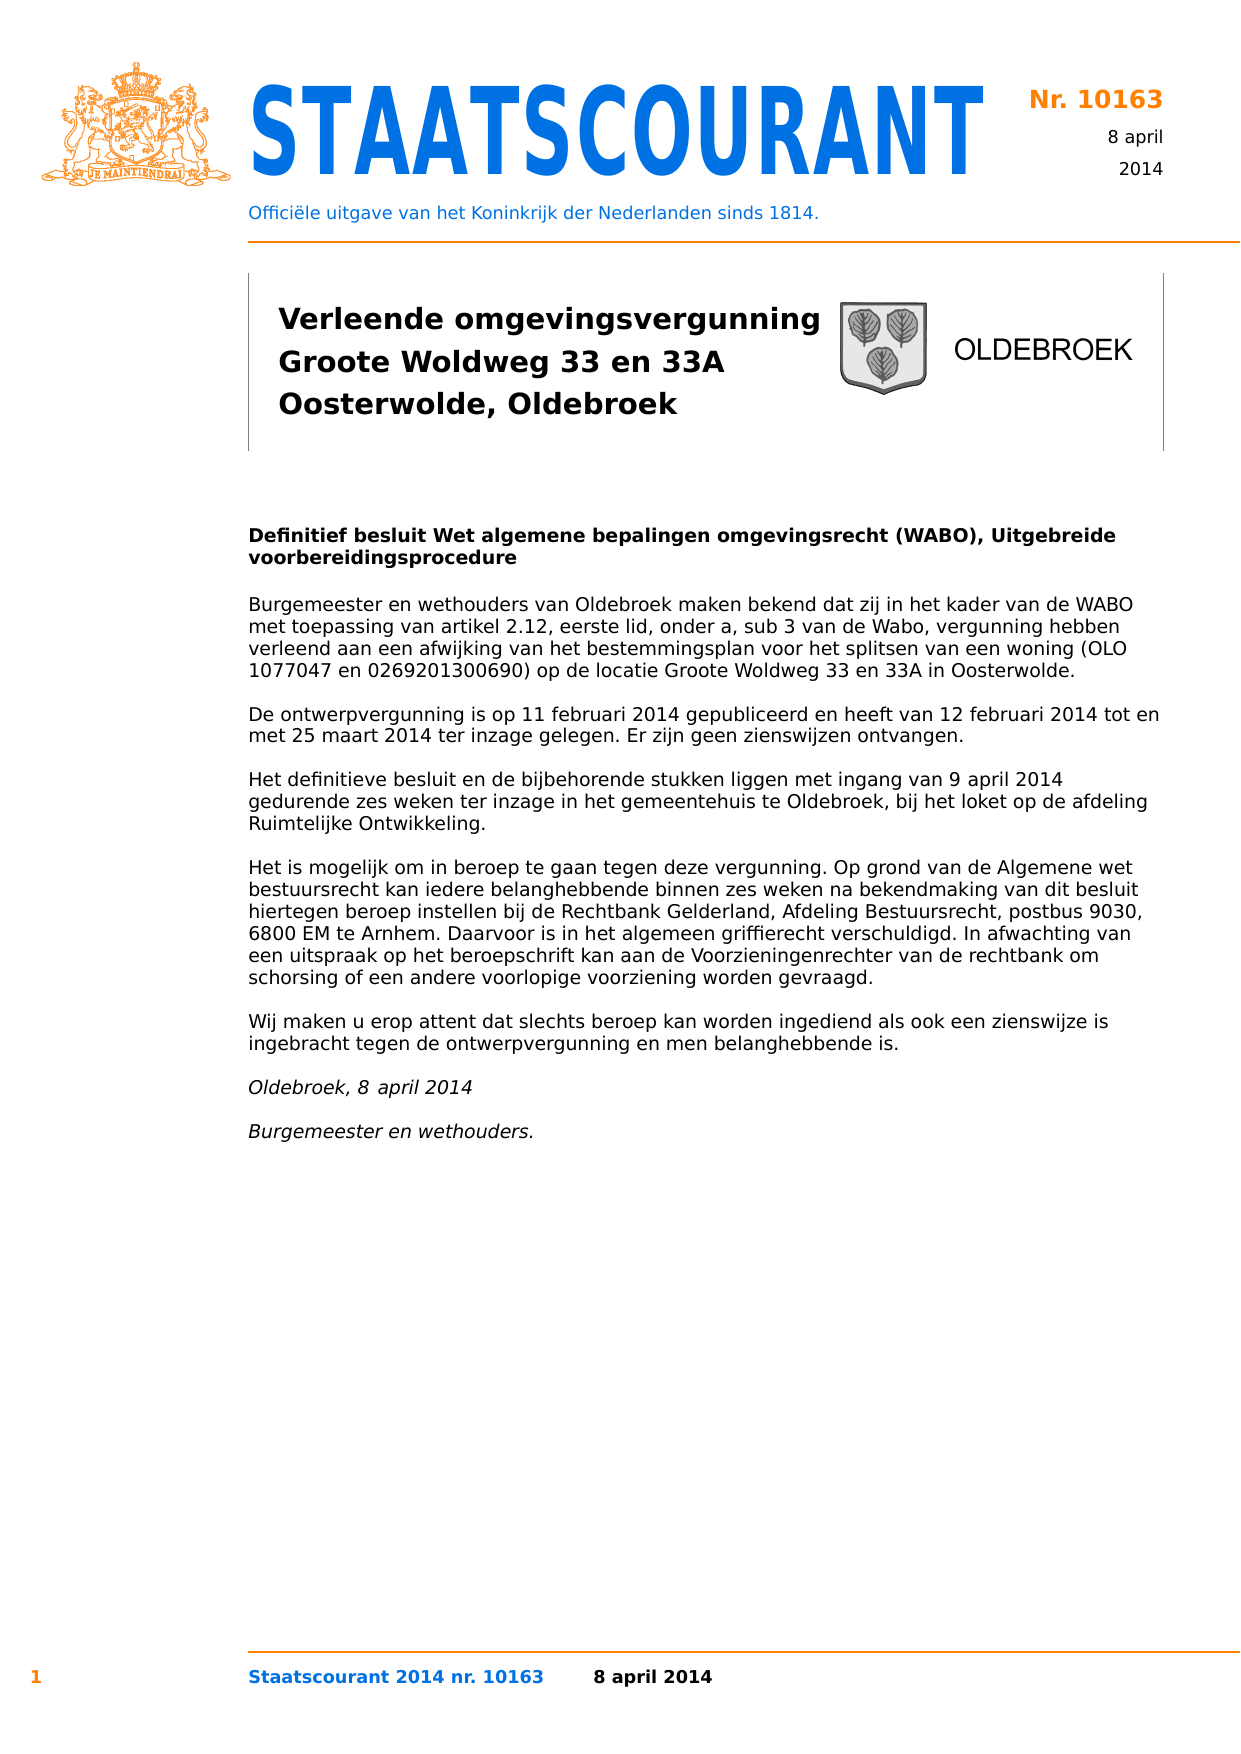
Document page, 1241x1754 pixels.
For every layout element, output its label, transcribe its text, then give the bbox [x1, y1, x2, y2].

table_cell 2014 [998, 153, 1240, 203]
subtitle Verleende omgevingsvergunning Groote Woldweg 33 en 33A Oosterwolde, Oldebroek [249, 273, 1163, 451]
table_header Nr. 10163 [998, 62, 1240, 121]
picture [41, 62, 231, 186]
picture [838, 302, 1134, 397]
text Wij maken u erop attent dat slechts beroep kan worden ingediend als ook een zienswijze is ingebracht tegen de ontwerpvergunning en men belanghebbende is. [248, 1011, 1163, 1055]
text Het is mogelijk om in beroep te gaan tegen deze vergunning. Op grond van de Algemene wet bestuursrecht kan iedere belanghebbende binnen zes weken na bekendmaking van dit besluit hiertegen beroep instellen bij de Rechtbank Gelderland, Afdeling Bestuursrecht, postbus 9030, 6800 EM te Arnhem. Daarvoor is in het algemeen griffierecht verschuldigd. In afwachting van een uitspraak op het beroepschrift kan aan de Voorzieningenrechter van de rechtbank om schorsing of een andere voorlopige voorziening worden gevraagd. [248, 857, 1163, 989]
text De ontwerpvergunning is op 11 februari 2014 gepubliceerd en heeft van 12 februari 2014 tot en met 25 maart 2014 ter inzage gelegen. Er zijn geen zienswijzen ontvangen. [248, 703, 1163, 747]
table_cell Officiële uitgave van het Koninkrijk der Nederlanden sinds 1814. [248, 203, 1240, 241]
table_header [25, 62, 248, 241]
text Burgemeester en wethouders. [248, 1121, 1163, 1142]
text Oldebroek, 8 april 2014 [248, 1077, 1163, 1099]
table_cell 8 april [998, 121, 1240, 153]
text Het definitieve besluit en de bijbehorende stukken liggen met ingang van 9 april 2014 gedurende zes weken ter inzage in het gemeentehuis te Oldebroek, bij het loket op de afdeling Ruimtelijke Ontwikkeling. [248, 769, 1163, 835]
text Burgemeester en wethouders van Oldebroek maken bekend dat zij in het kader van de WABO met toepassing van artikel 2.12, eerste lid, onder a, sub 3 van de Wabo, vergunning hebben verleend aan een afwijking van het bestemmingsplan voor het splitsen van een woning (OLO 1077047 en 0269201300690) op de locatie Groote Woldweg 33 en 33A in Oosterwolde. [248, 594, 1163, 682]
subtitle Definitief besluit Wet algemene bepalingen omgevingsrecht (WABO), Uitgebreide voorbereidingsprocedure [248, 525, 1163, 569]
table_header STAATSCOURANT [248, 62, 998, 203]
